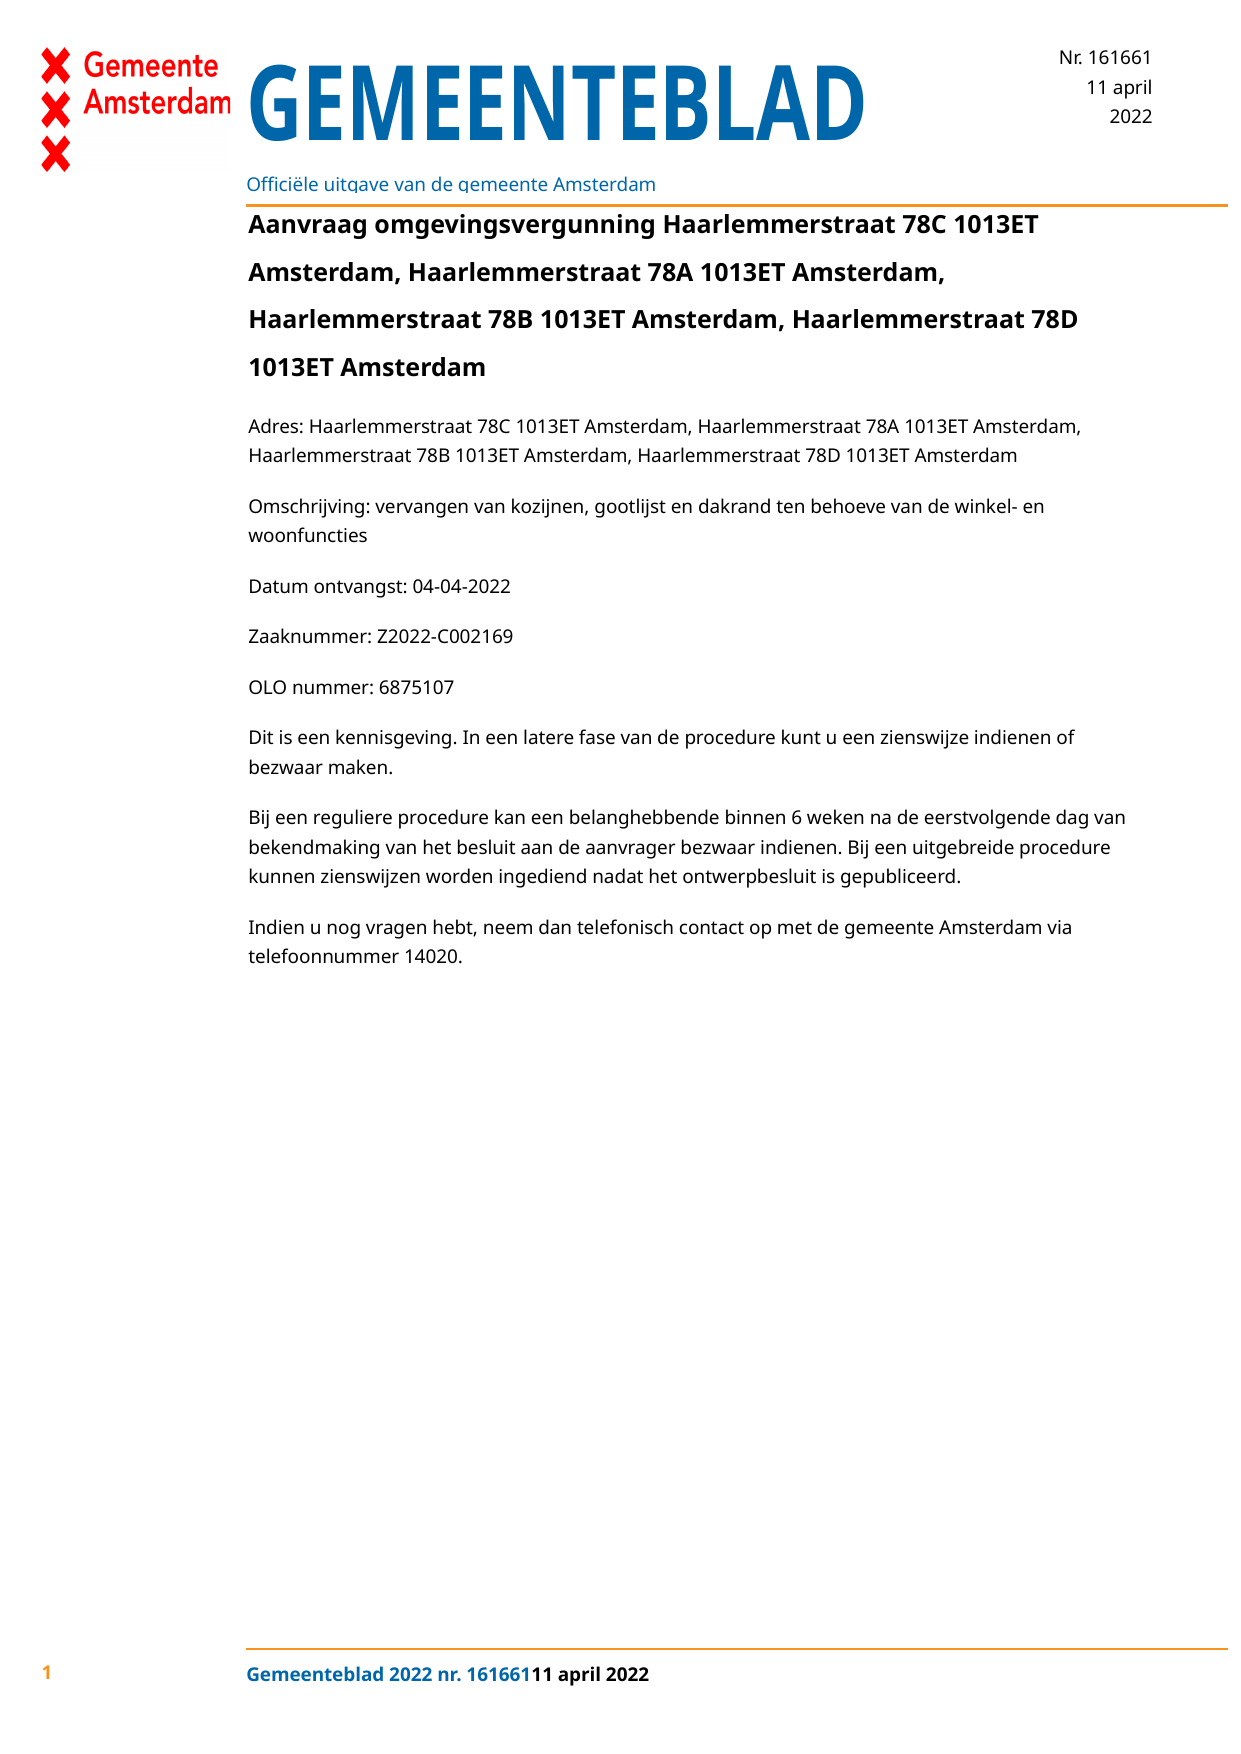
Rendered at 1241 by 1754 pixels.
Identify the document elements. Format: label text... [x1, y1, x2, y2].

text Omschrijving: vervangen van kozijnen, gootlijst en dakrand ten behoeve van de winkel- en woonfuncties [248, 493, 1152, 548]
text Datum ontvangst: 04-04-2022 [248, 573, 1152, 599]
text Zaaknummer: Z2022-C002169 [248, 623, 1152, 649]
text Aanvraag omgevingsvergunning Haarlemmerstraat 78C 1013ET Amsterdam, Haarlemmerstraat 78A 1013ET Amsterdam, Haarlemmerstraat 78B 1013ET Amsterdam, Haarlemmerstraat 78D 1013ET Amsterdam [248, 207, 1152, 384]
text Indien u nog vragen hebt, neem dan telefonisch contact op met de gemeente Amsterdam via telefoonnummer 14020. [248, 914, 1152, 969]
text Bij een reguliere procedure kan een belanghebbende binnen 6 weken na de eerstvolgende dag van bekendmaking van het besluit aan de aanvrager bezwaar indienen. Bij een uitgebreide procedure kunnen zienswijzen worden ingediend nadat het ontwerpbesluit is gepubliceerd. [248, 804, 1152, 889]
text Adres: Haarlemmerstraat 78C 1013ET Amsterdam, Haarlemmerstraat 78A 1013ET Amsterdam, Haarlemmerstraat 78B 1013ET Amsterdam, Haarlemmerstraat 78D 1013ET Amsterdam [248, 413, 1152, 468]
picture [41, 47, 231, 172]
text Dit is een kennisgeving. In een latere fase van de procedure kunt u een zienswijze indienen of bezwaar maken. [248, 724, 1152, 780]
text OLO nummer: 6875107 [248, 674, 1152, 700]
